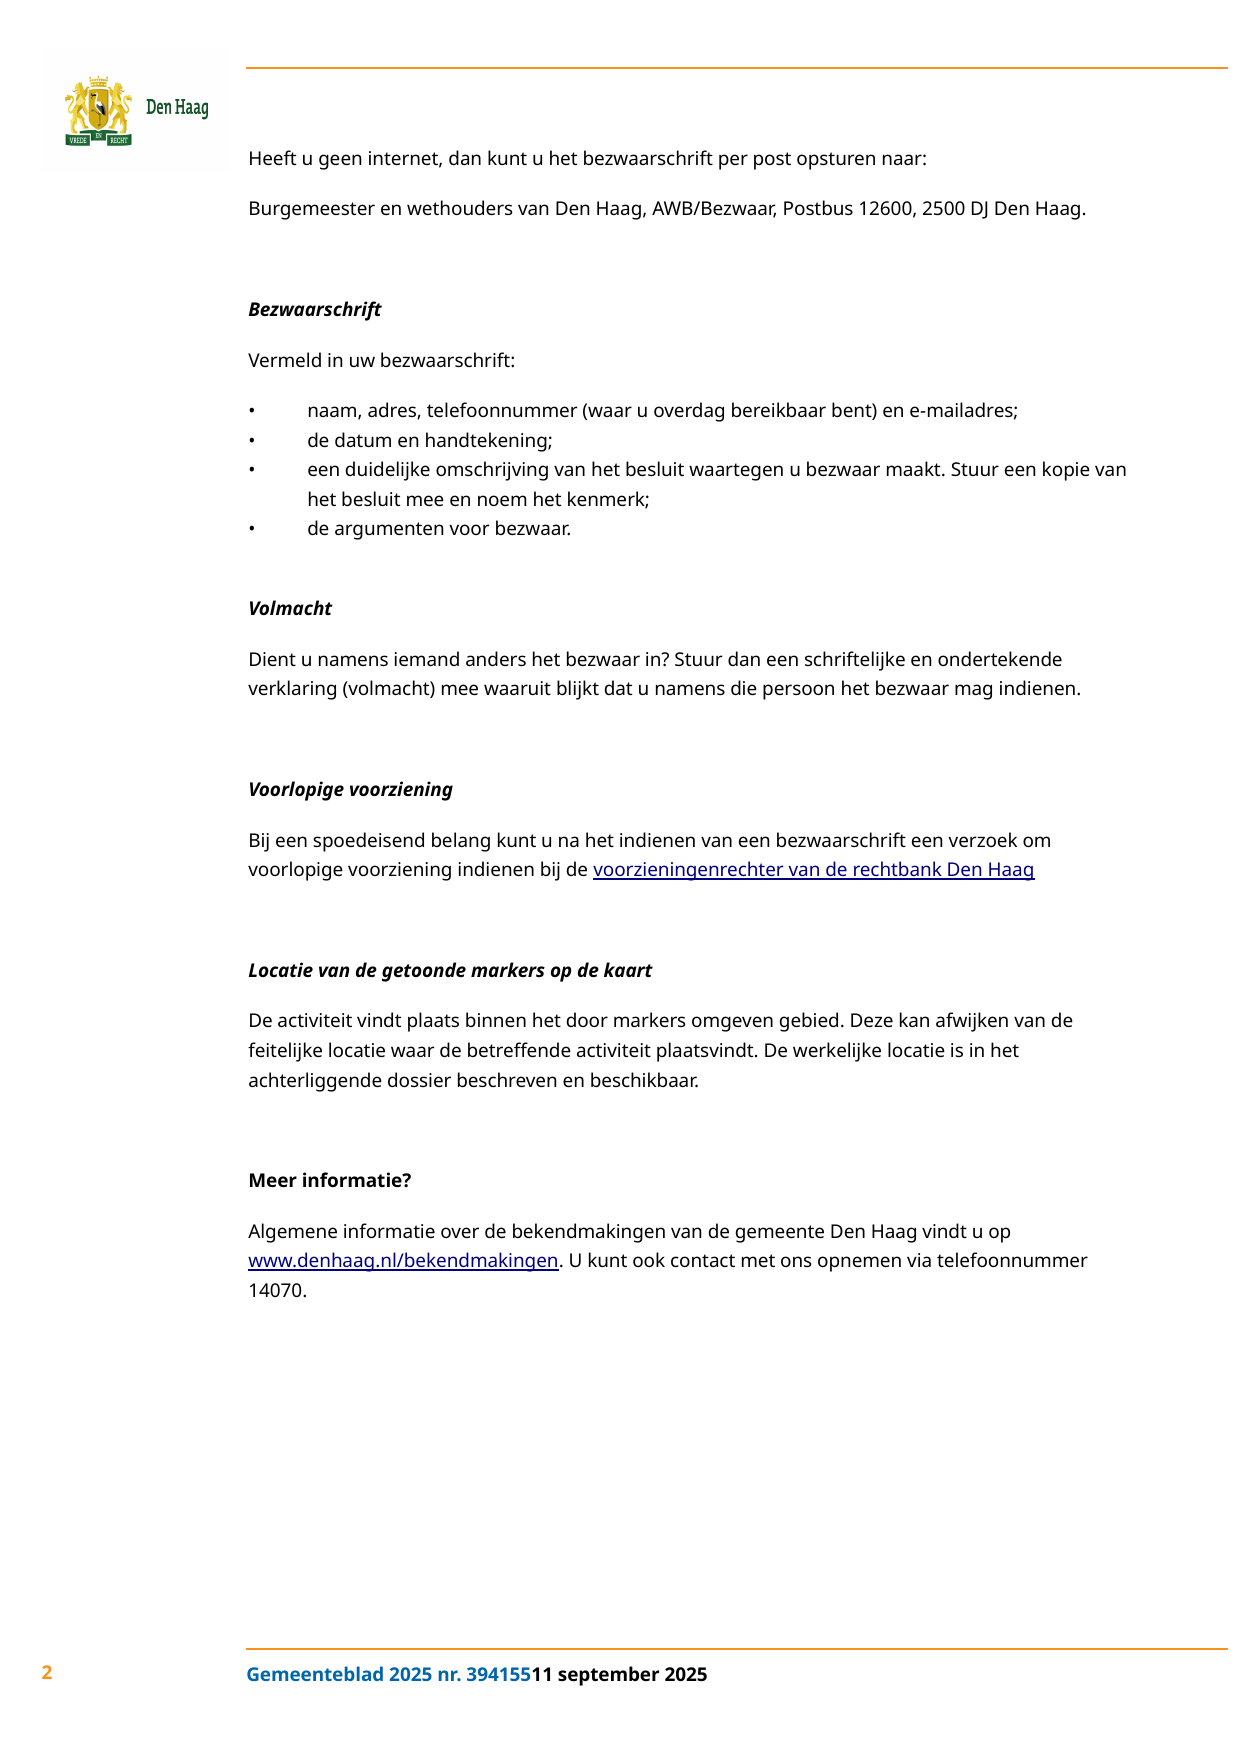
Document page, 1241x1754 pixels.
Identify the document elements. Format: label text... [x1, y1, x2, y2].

text Locatie van de getoonde markers op de kaart [248, 957, 1152, 983]
text Dient u namens iemand anders het bezwaar in? Stuur dan een schriftelijke en ondertekende verklaring (volmacht) mee waaruit blijkt dat u namens die persoon het bezwaar mag indienen. [248, 646, 1152, 701]
text Meer informatie? [248, 1168, 1152, 1193]
text Algemene informatie over de bekendmakingen van de gemeente Den Haag vindt u op www.denhaag.nl/bekendmakingen. U kunt ook contact met ons opnemen via telefoonnummer 14070. [248, 1218, 1152, 1303]
text Burgemeester en wethouders van Den Haag, AWB/Bezwaar, Postbus 12600, 2500 DJ Den Haag. [248, 196, 1152, 221]
list naam, adres, telefoonnummer (waar u overdag bereikbaar bent) en e-mailadres; [248, 397, 1152, 423]
list een duidelijke omschrijving van het besluit waartegen u bezwaar maakt. Stuur een kopie van het besluit mee en noem het kenmerk; [248, 456, 1152, 512]
text Volmacht [248, 596, 1152, 621]
text Vermeld in uw bezwaarschrift: [248, 347, 1152, 373]
text Voorlopige voorziening [248, 776, 1152, 802]
text Bij een spoedeisend belang kunt u na het indienen van een bezwaarschrift een verzoek om voorlopige voorziening indienen bij de voorzieningenrechter van de rechtbank Den Haag [248, 827, 1152, 882]
text Heeft u geen internet, dan kunt u het bezwaarschrift per post opsturen naar: [248, 145, 1152, 171]
list de datum en handtekening; [248, 427, 1152, 453]
picture [41, 47, 231, 172]
text Bezwaarschrift [248, 296, 1152, 322]
list de argumenten voor bezwaar. [248, 516, 1152, 541]
text De activiteit vindt plaats binnen het door markers omgeven gebied. Deze kan afwijken van de feitelijke locatie waar de betreffende activiteit plaatsvindt. De werkelijke locatie is in het achterliggende dossier beschreven en beschikbaar. [248, 1008, 1152, 1093]
